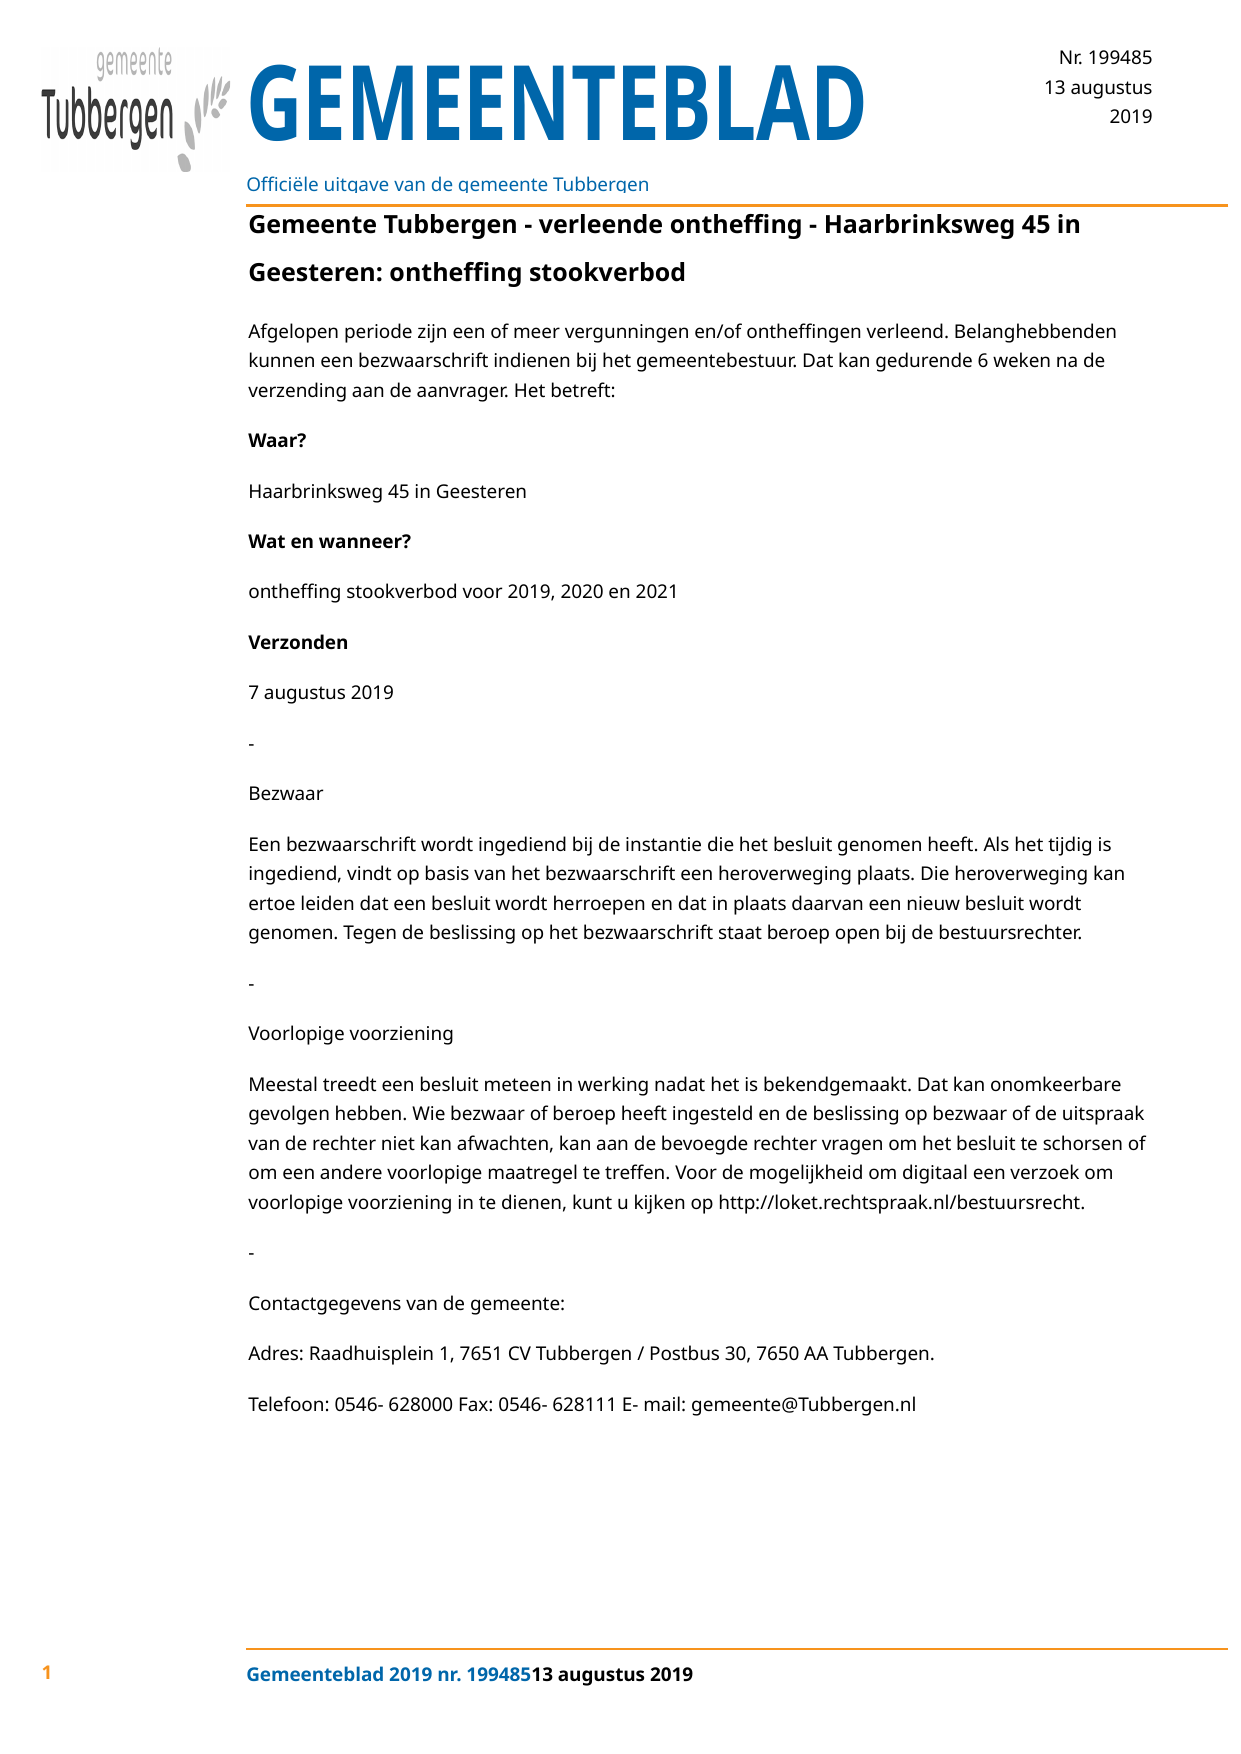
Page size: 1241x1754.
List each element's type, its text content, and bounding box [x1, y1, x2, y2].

text Afgelopen periode zijn een of meer vergunningen en/of ontheffingen verleend. Belanghebbenden kunnen een bezwaarschrift indienen bij het gemeentebestuur. Dat kan gedurende 6 weken na de verzending aan de aanvrager. Het betreft: [248, 318, 1152, 403]
text - [248, 730, 1152, 756]
text Wat en wanneer? [248, 528, 1152, 554]
text Contactgegevens van de gemeente: [248, 1290, 1152, 1316]
picture [41, 47, 231, 172]
text Voorlopige voorziening [248, 1020, 1152, 1046]
text Verzonden [248, 629, 1152, 655]
text 7 augustus 2019 [248, 679, 1152, 705]
text - [248, 1239, 1152, 1265]
text ontheffing stookverbod voor 2019, 2020 en 2021 [248, 579, 1152, 604]
text Bezwaar [248, 780, 1152, 806]
text Adres: Raadhuisplein 1, 7651 CV Tubbergen / Postbus 30, 7650 AA Tubbergen. [248, 1340, 1152, 1366]
text Een bezwaarschrift wordt ingediend bij de instantie die het besluit genomen heeft. Als het tijdig is ingediend, vindt op basis van het bezwaarschrift een heroverweging plaats. Die heroverweging kan ertoe leiden dat een besluit wordt herroepen en dat in plaats daarvan een nieuw besluit wordt genomen. Tegen de beslissing op het bezwaarschrift staat beroep open bij de bestuursrechter. [248, 831, 1152, 945]
text Haarbrinksweg 45 in Geesteren [248, 478, 1152, 504]
text - [248, 970, 1152, 996]
text Gemeente Tubbergen - verleende ontheffing - Haarbrinksweg 45 in Geesteren: ontheffing stookverbod [248, 207, 1152, 288]
text Meestal treedt een besluit meteen in werking nadat het is bekendgemaakt. Dat kan onomkeerbare gevolgen hebben. Wie bezwaar of beroep heeft ingesteld en de beslissing op bezwaar of de uitspraak van de rechter niet kan afwachten, kan aan de bevoegde rechter vragen om het besluit te schorsen of om een andere voorlopige maatregel te treffen. Voor de mogelijkheid om digitaal een verzoek om voorlopige voorziening in te dienen, kunt u kijken op http://loket.rechtspraak.nl/bestuursrecht. [248, 1071, 1152, 1215]
text Waar? [248, 427, 1152, 453]
text Telefoon: 0546- 628000 Fax: 0546- 628111 E- mail: gemeente@Tubbergen.nl [248, 1391, 1152, 1417]
